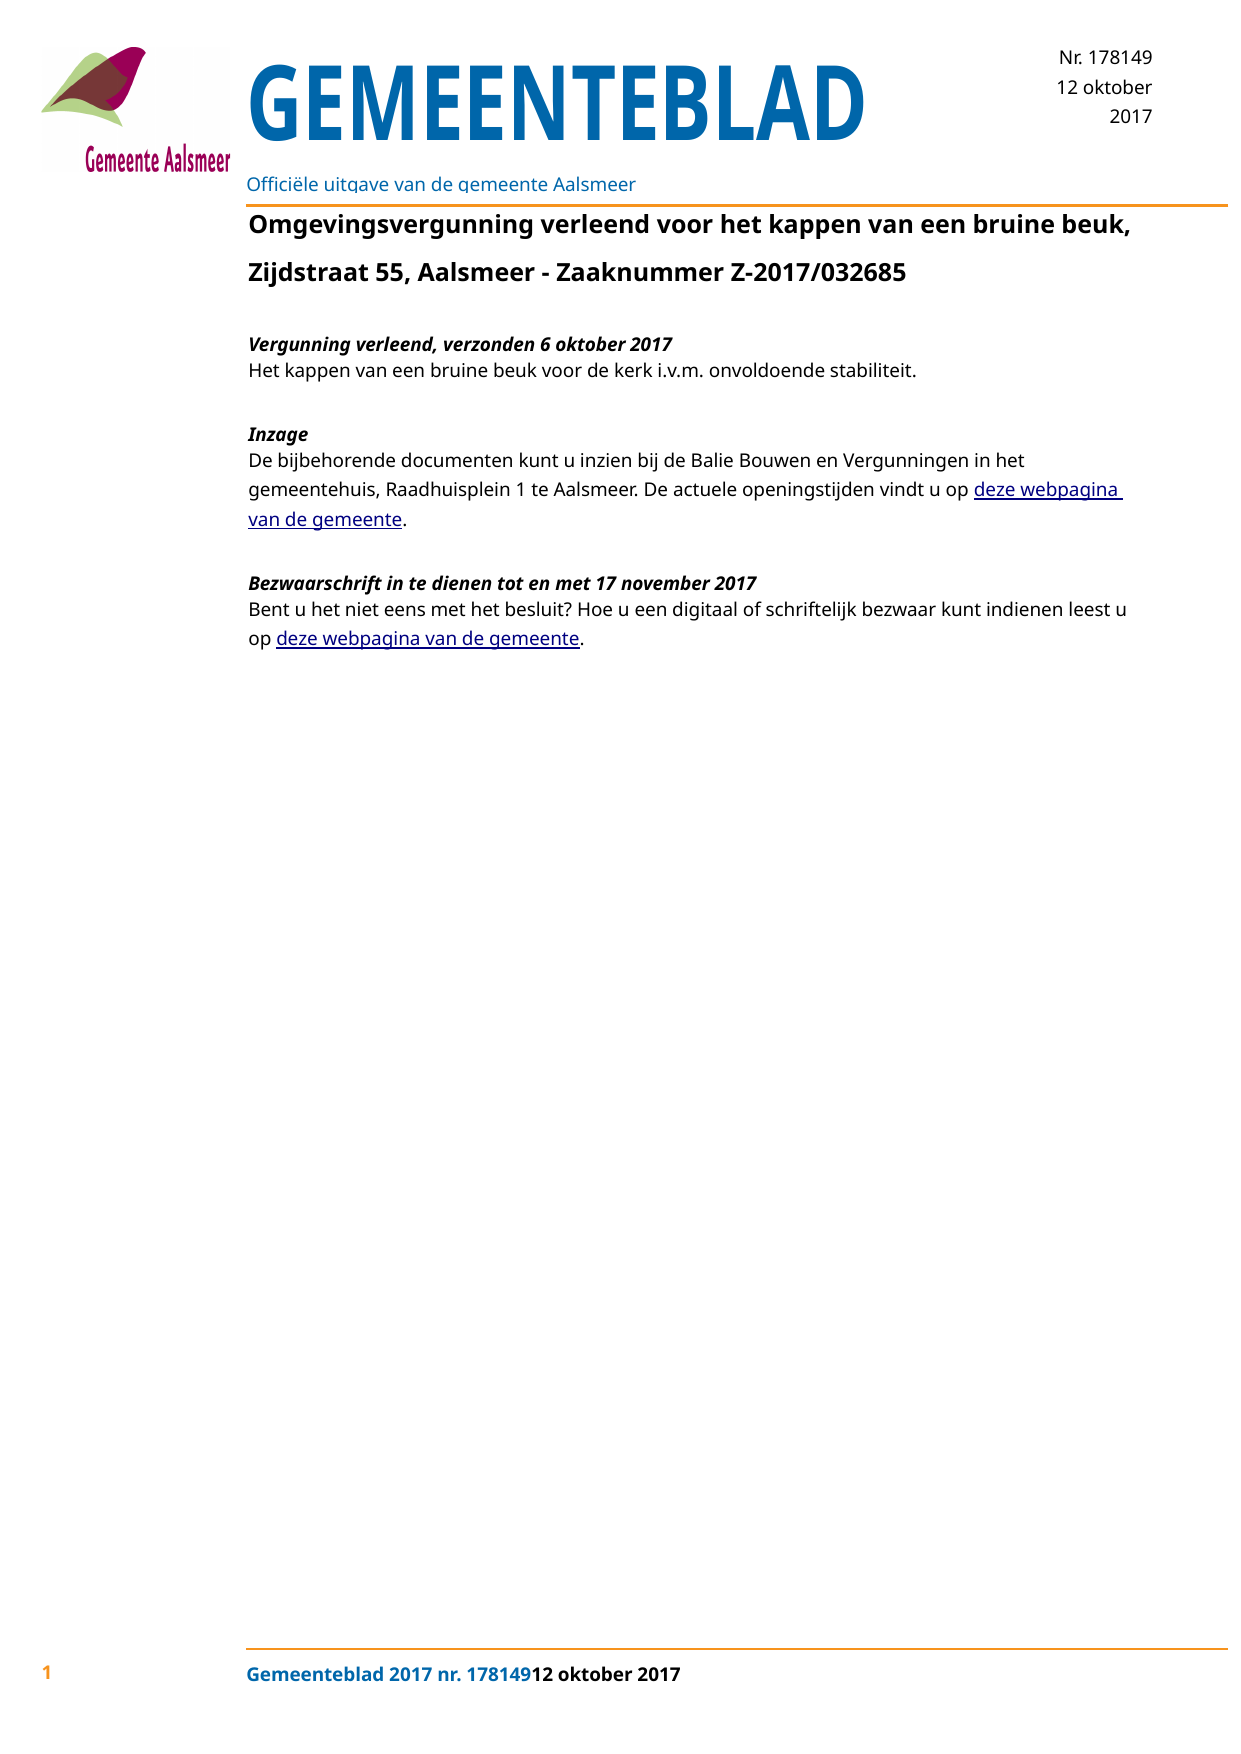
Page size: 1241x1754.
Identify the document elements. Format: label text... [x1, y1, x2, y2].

text De bijbehorende documenten kunt u inzien bij de Balie Bouwen en Vergunningen in het gemeentehuis, Raadhuisplein 1 te Aalsmeer. De actuele openingstijden vindt u op deze webpagina van de gemeente. [248, 447, 1152, 532]
text Inzage [248, 421, 1152, 447]
text Het kappen van een bruine beuk voor de kerk i.v.m. onvoldoende stabiliteit. [248, 357, 1152, 383]
text Vergunning verleend, verzonden 6 oktober 2017 [248, 331, 1152, 357]
text Bezwaarschrift in te dienen tot en met 17 november 2017 [248, 570, 1152, 596]
text Bent u het niet eens met het besluit? Hoe u een digitaal of schriftelijk bezwaar kunt indienen leest u op deze webpagina van de gemeente. [248, 596, 1152, 651]
picture [41, 47, 231, 172]
text Omgevingsvergunning verleend voor het kappen van een bruine beuk, Zijdstraat 55, Aalsmeer - Zaaknummer Z-2017/032685 [248, 207, 1152, 288]
